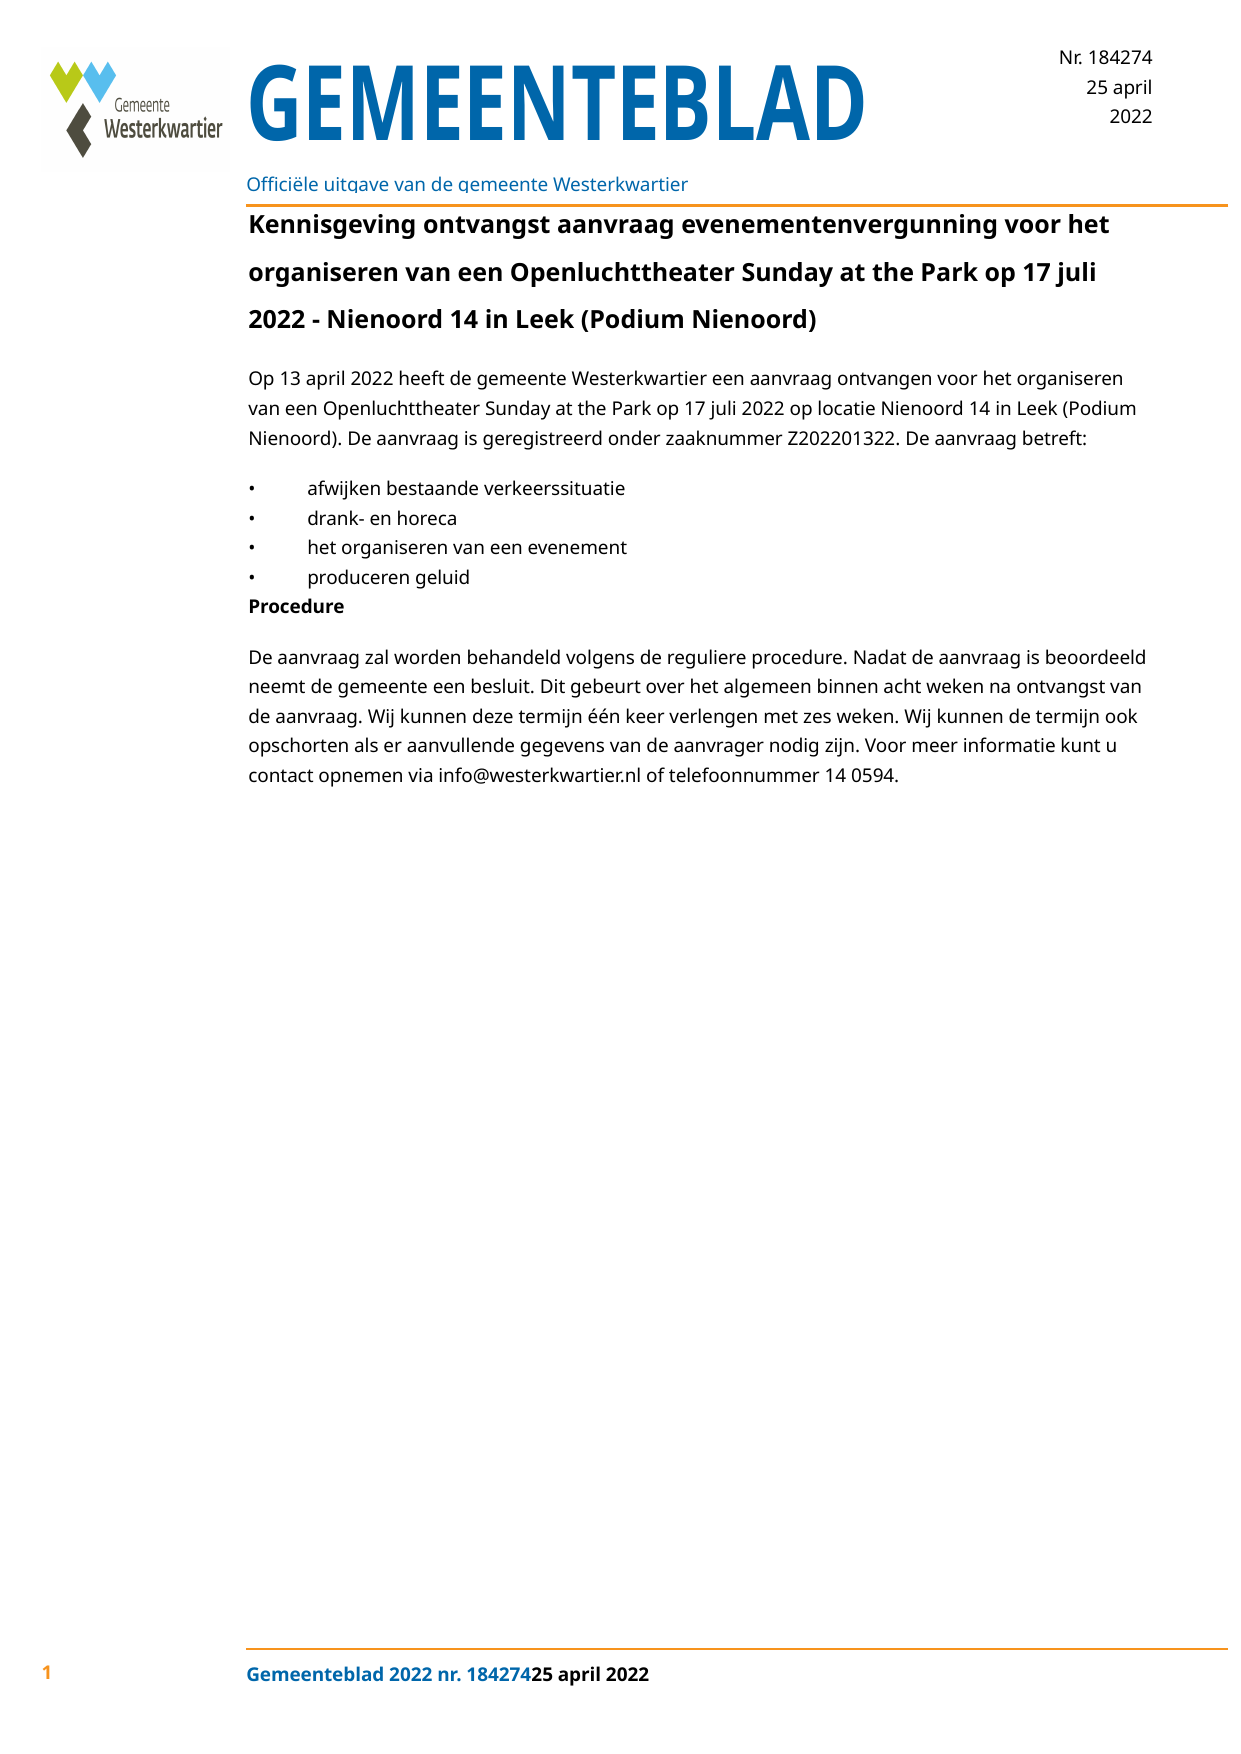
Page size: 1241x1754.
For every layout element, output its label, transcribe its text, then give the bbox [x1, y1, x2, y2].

list produceren geluid [248, 564, 1152, 589]
text Op 13 april 2022 heeft de gemeente Westerkwartier een aanvraag ontvangen voor het organiseren van een Openluchttheater Sunday at the Park op 17 juli 2022 op locatie Nienoord 14 in Leek (Podium Nienoord). De aanvraag is geregistreerd onder zaaknummer Z202201322. De aanvraag betreft: [248, 366, 1152, 450]
list drank- en horeca [248, 505, 1152, 530]
list het organiseren van een evenement [248, 534, 1152, 560]
text Procedure [248, 593, 1152, 619]
picture [41, 47, 231, 172]
text De aanvraag zal worden behandeld volgens de reguliere procedure. Nadat de aanvraag is beoordeeld neemt de gemeente een besluit. Dit gebeurt over het algemeen binnen acht weken na ontvangst van de aanvraag. Wij kunnen deze termijn één keer verlengen met zes weken. Wij kunnen de termijn ook opschorten als er aanvullende gegevens van de aanvrager nodig zijn. Voor meer informatie kunt u contact opnemen via info@westerkwartier.nl of telefoonnummer 14 0594. [248, 644, 1152, 788]
list afwijken bestaande verkeerssituatie [248, 475, 1152, 501]
text Kennisgeving ontvangst aanvraag evenementenvergunning voor het organiseren van een Openluchttheater Sunday at the Park op 17 juli 2022 - Nienoord 14 in Leek (Podium Nienoord) [248, 207, 1152, 336]
